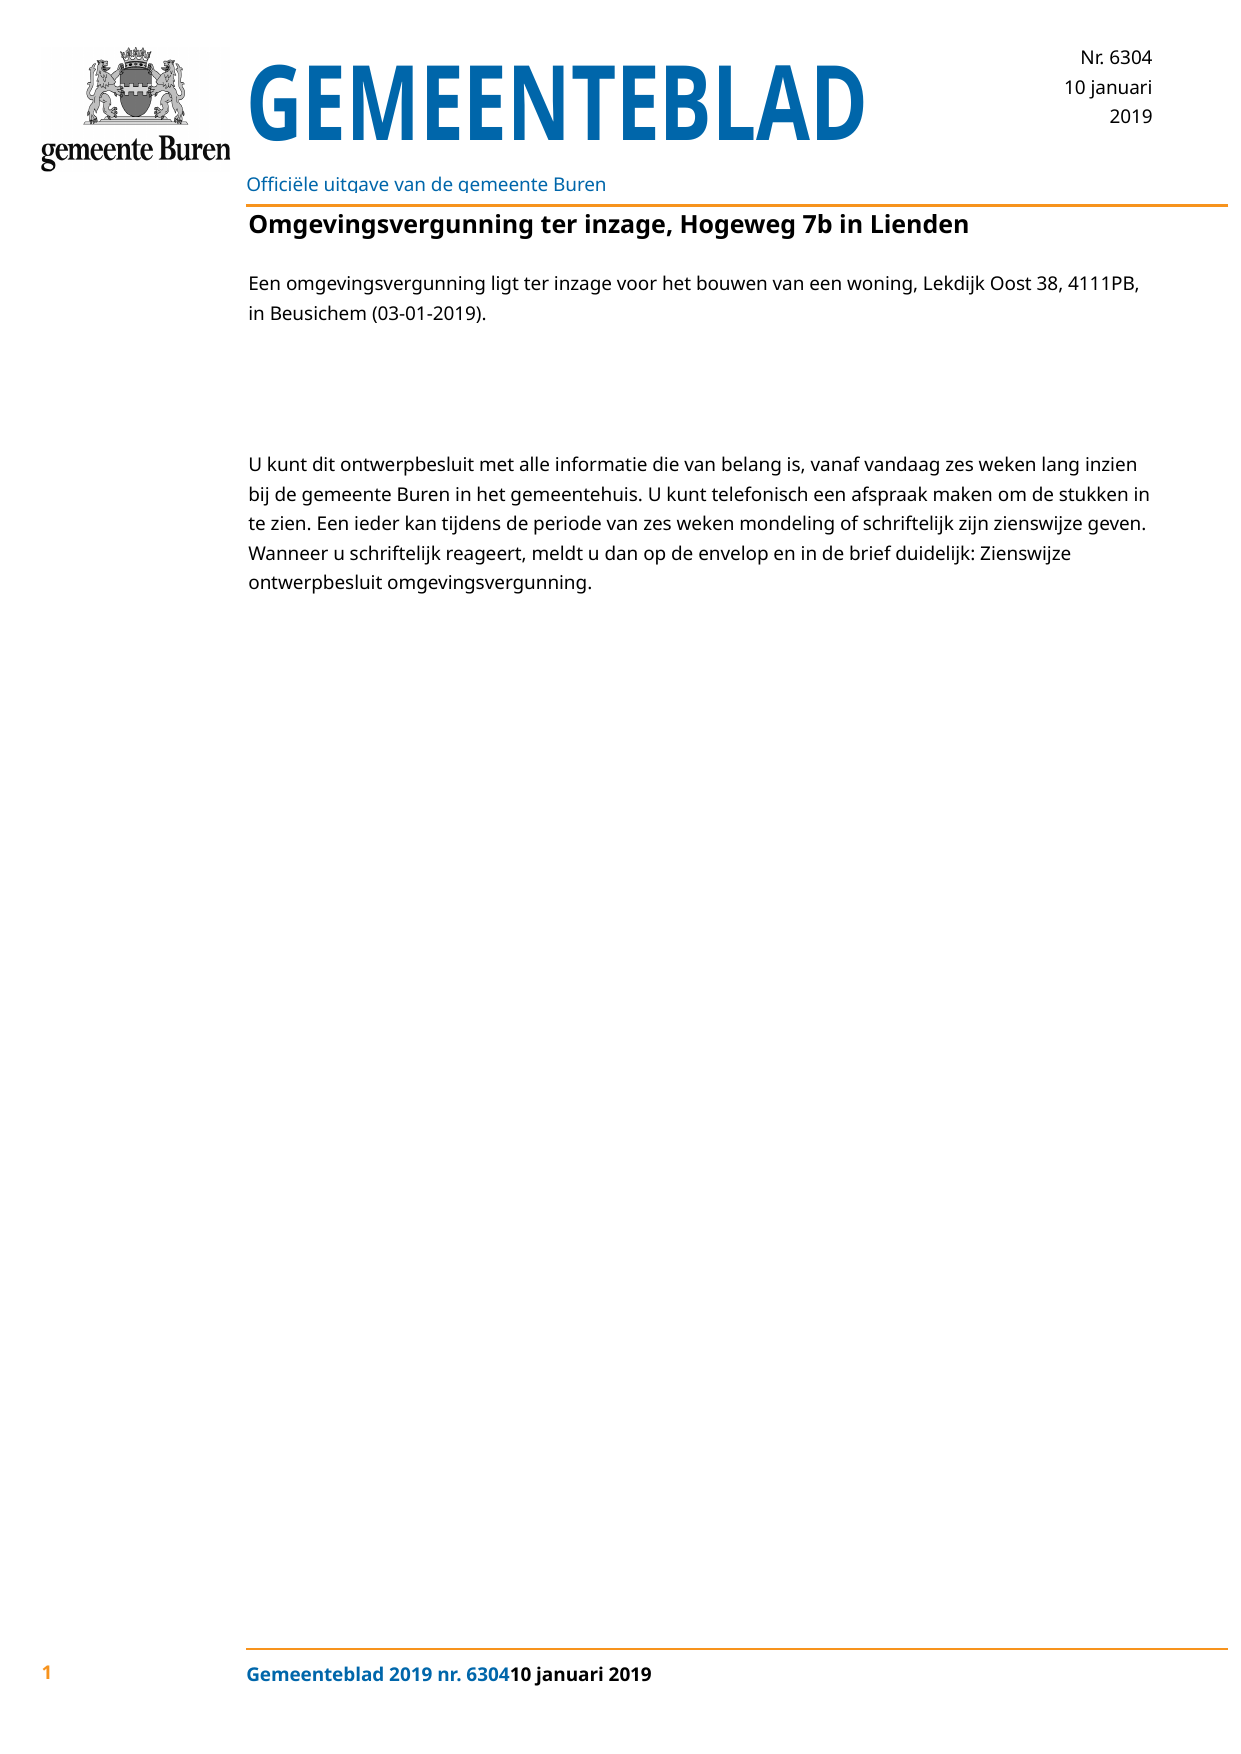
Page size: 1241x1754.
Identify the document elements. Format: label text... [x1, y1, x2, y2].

picture [41, 47, 231, 172]
text Een omgevingsvergunning ligt ter inzage voor het bouwen van een woning, Lekdijk Oost 38, 4111PB, in Beusichem (03-01-2019). [248, 270, 1152, 326]
text U kunt dit ontwerpbesluit met alle informatie die van belang is, vanaf vandaag zes weken lang inzien bij de gemeente Buren in het gemeentehuis. U kunt telefonisch een afspraak maken om de stukken in te zien. Een ieder kan tijdens de periode van zes weken mondeling of schriftelijk zijn zienswijze geven. Wanneer u schriftelijk reageert, meldt u dan op de envelop en in de brief duidelijk: Zienswijze ontwerpbesluit omgevingsvergunning. [248, 451, 1152, 595]
text Omgevingsvergunning ter inzage, Hogeweg 7b in Lienden [248, 207, 1152, 241]
